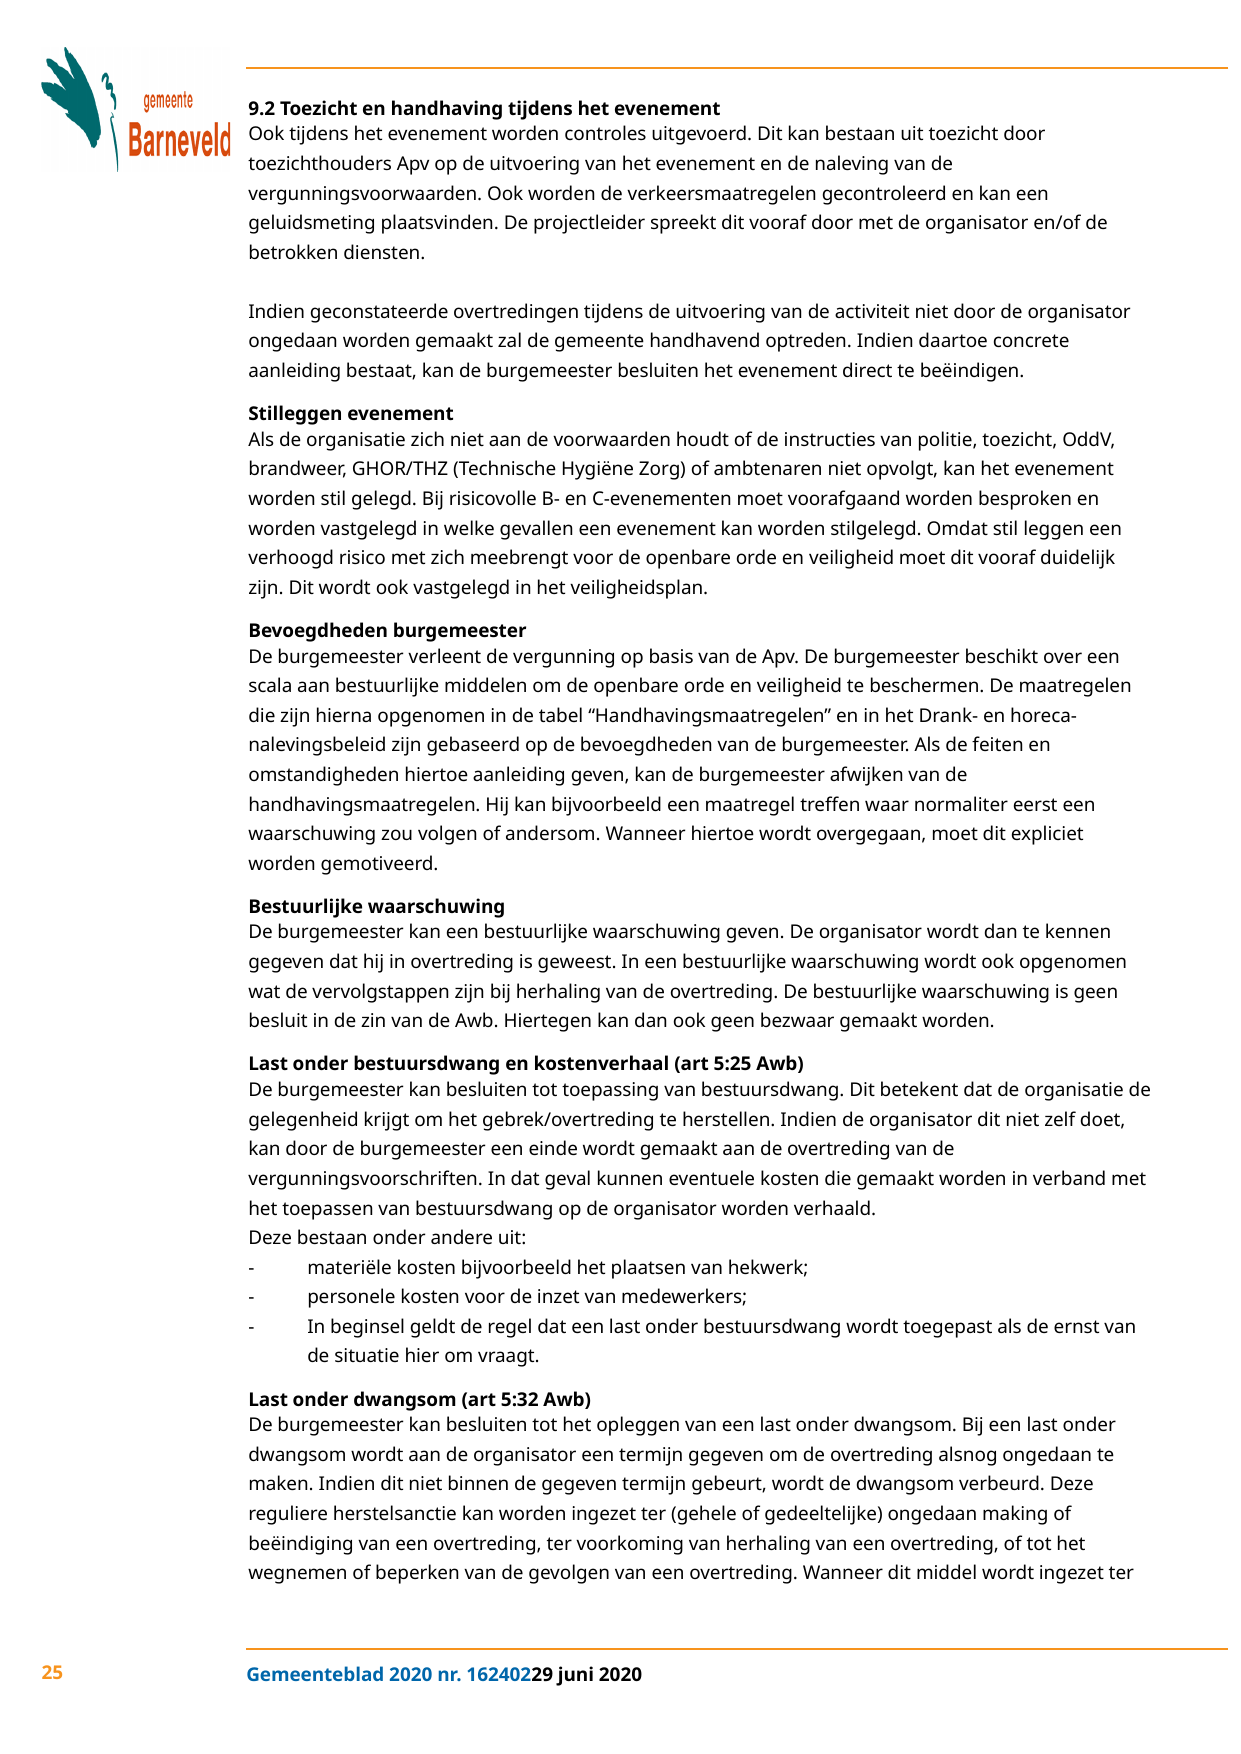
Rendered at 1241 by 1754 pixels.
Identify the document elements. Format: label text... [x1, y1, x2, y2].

picture [41, 47, 231, 172]
text De burgemeester kan besluiten tot het opleggen van een last onder dwangsom. Bij een last onder dwangsom wordt aan de organisator een termijn gegeven om de overtreding alsnog ongedaan te maken. Indien dit niet binnen de gegeven termijn gebeurt, wordt de dwangsom verbeurd. Deze reguliere herstelsanctie kan worden ingezet ter (gehele of gedeeltelijke) ongedaan making of beëindiging van een overtreding, ter voorkoming van herhaling van een overtreding, of tot het wegnemen of beperken van de gevolgen van een overtreding. Wanneer dit middel wordt ingezet ter [248, 1411, 1152, 1585]
text Last onder bestuursdwang en kostenverhaal (art 5:25 Awb) [248, 1051, 1152, 1076]
list In beginsel geldt de regel dat een last onder bestuursdwang wordt toegepast als de ernst van de situatie hier om vraagt. [248, 1313, 1152, 1368]
text De burgemeester kan besluiten tot toepassing van bestuursdwang. Dit betekent dat de organisatie de gelegenheid krijgt om het gebrek/overtreding te herstellen. Indien de organisator dit niet zelf doet, kan door de burgemeester een einde wordt gemaakt aan de overtreding van de vergunningsvoorschriften. In dat geval kunnen eventuele kosten die gemaakt worden in verband met het toepassen van bestuursdwang op de organisator worden verhaald. [248, 1076, 1152, 1220]
text Ook tijdens het evenement worden controles uitgevoerd. Dit kan bestaan uit toezicht door toezichthouders Apv op de uitvoering van het evenement en de naleving van de vergunningsvoorwaarden. Ook worden de verkeersmaatregelen gecontroleerd en kan een geluidsmeting plaatsvinden. De projectleider spreekt dit vooraf door met de organisator en/of de betrokken diensten. [248, 121, 1152, 264]
text Last onder dwangsom (art 5:32 Awb) [248, 1386, 1152, 1411]
text Deze bestaan onder andere uit: [248, 1224, 1152, 1250]
list materiële kosten bijvoorbeeld het plaatsen van hekwerk; [248, 1254, 1152, 1279]
text 9.2 Toezicht en handhaving tijdens het evenement [248, 95, 1152, 121]
text De burgemeester kan een bestuurlijke waarschuwing geven. De organisator wordt dan te kennen gegeven dat hij in overtreding is geweest. In een bestuurlijke waarschuwing wordt ook opgenomen wat de vervolgstappen zijn bij herhaling van de overtreding. De bestuurlijke waarschuwing is geen besluit in de zin van de Awb. Hiertegen kan dan ook geen bezwaar gemaakt worden. [248, 919, 1152, 1033]
text De burgemeester verleent de vergunning op basis van de Apv. De burgemeester beschikt over een scala aan bestuurlijke middelen om de openbare orde en veiligheid te beschermen. De maatregelen die zijn hierna opgenomen in de tabel “Handhavingsmaatregelen” en in het Drank- en horeca-nalevingsbeleid zijn gebaseerd op de bevoegdheden van de burgemeester. Als de feiten en omstandigheden hiertoe aanleiding geven, kan de burgemeester afwijken van de handhavingsmaatregelen. Hij kan bijvoorbeeld een maatregel treffen waar normaliter eerst een waarschuwing zou volgen of andersom. Wanneer hiertoe wordt overgegaan, moet dit expliciet worden gemotiveerd. [248, 643, 1152, 876]
text Bestuurlijke waarschuwing [248, 893, 1152, 919]
text Indien geconstateerde overtredingen tijdens de uitvoering van de activiteit niet door de organisator ongedaan worden gemaakt zal de gemeente handhavend optreden. Indien daartoe concrete aanleiding bestaat, kan de burgemeester besluiten het evenement direct te beëindigen. [248, 298, 1152, 383]
list personele kosten voor de inzet van medewerkers; [248, 1283, 1152, 1309]
text Stilleggen evenement [248, 400, 1152, 426]
text Bevoegdheden burgemeester [248, 617, 1152, 643]
text Als de organisatie zich niet aan de voorwaarden houdt of de instructies van politie, toezicht, OddV, brandweer, GHOR/THZ (Technische Hygiëne Zorg) of ambtenaren niet opvolgt, kan het evenement worden stil gelegd. Bij risicovolle B- en C-evenementen moet voorafgaand worden besproken en worden vastgelegd in welke gevallen een evenement kan worden stilgelegd. Omdat stil leggen een verhoogd risico met zich meebrengt voor de openbare orde en veiligheid moet dit vooraf duidelijk zijn. Dit wordt ook vastgelegd in het veiligheidsplan. [248, 426, 1152, 600]
